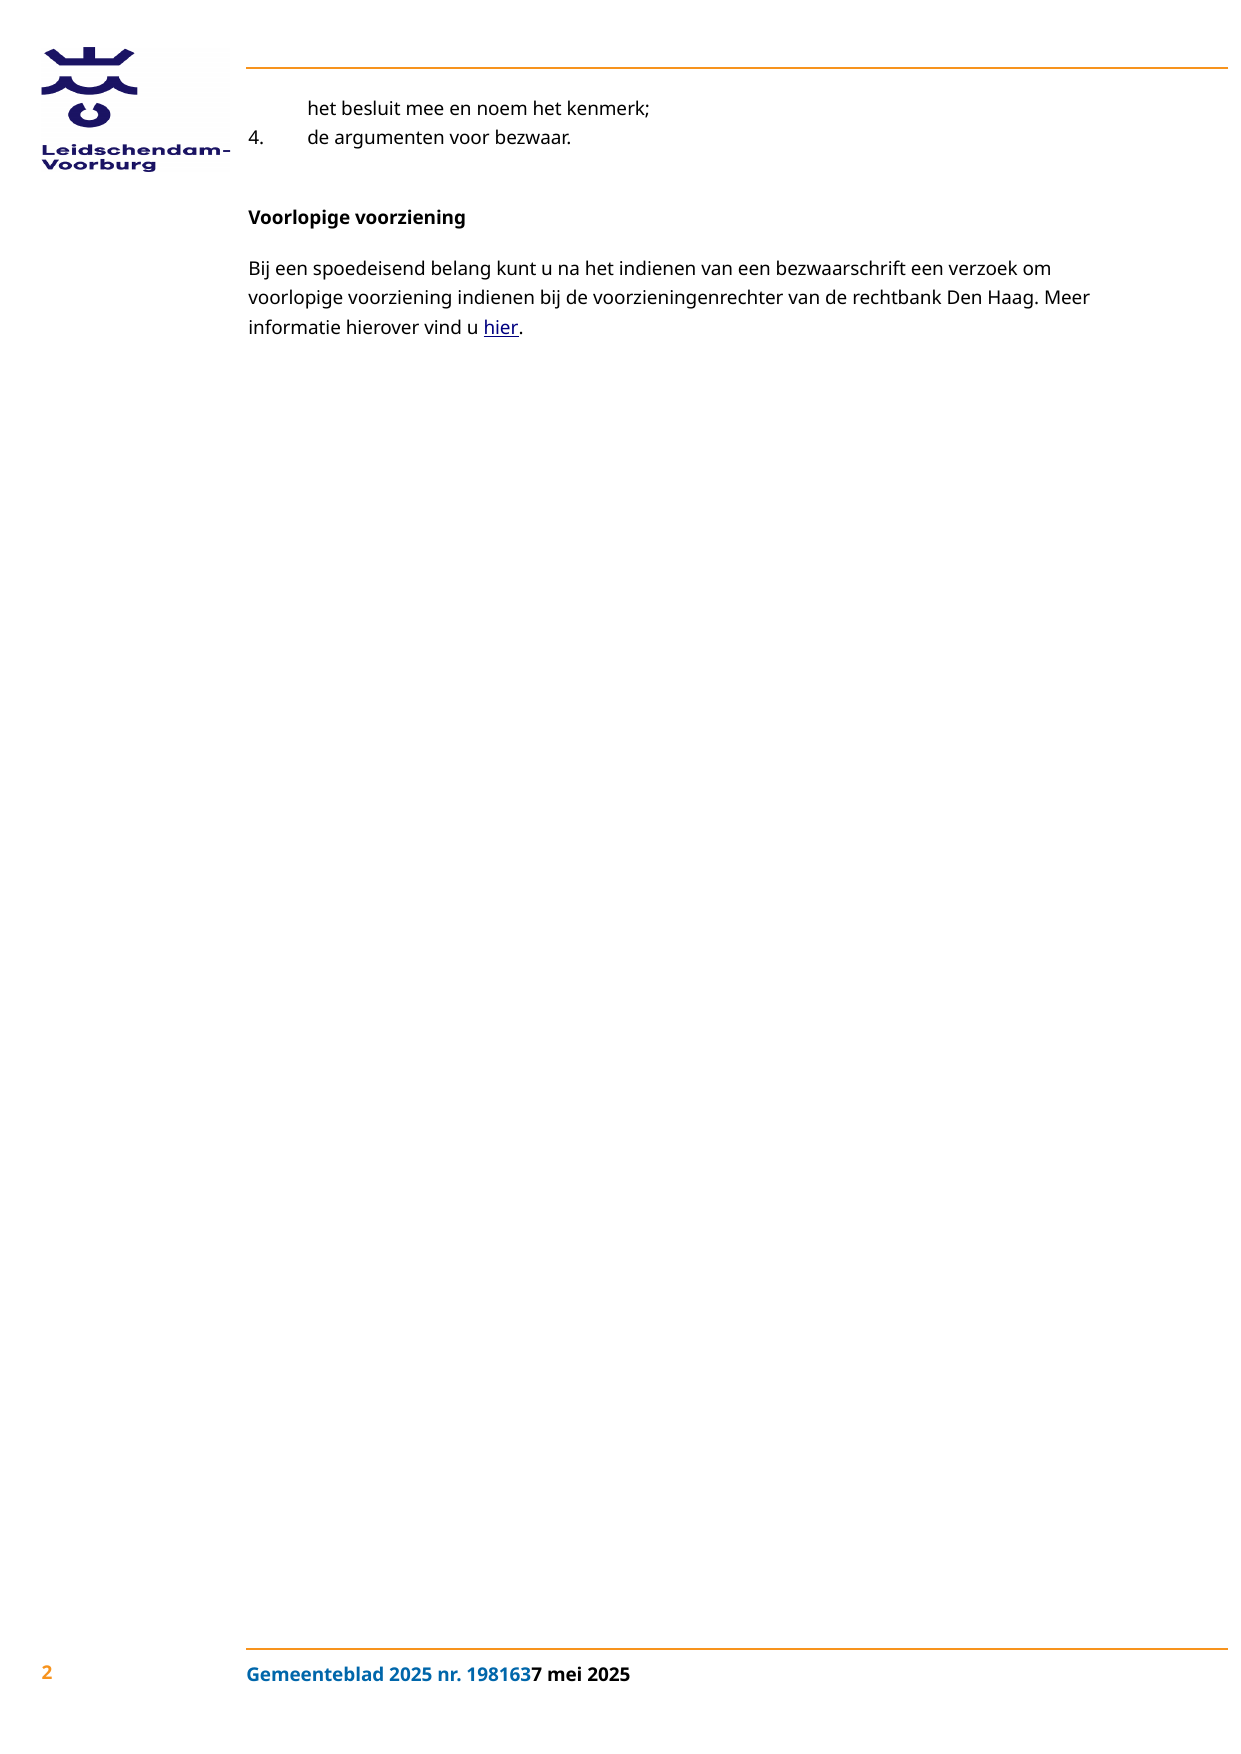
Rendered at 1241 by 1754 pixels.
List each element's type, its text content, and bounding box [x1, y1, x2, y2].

list de argumenten voor bezwaar. [248, 124, 1152, 150]
list het besluit mee en noem het kenmerk; [248, 95, 1152, 121]
text Voorlopige voorziening [248, 204, 1152, 230]
picture [41, 47, 231, 172]
text Bij een spoedeisend belang kunt u na het indienen van een bezwaarschrift een verzoek om voorlopige voorziening indienen bij de voorzieningenrechter van de rechtbank Den Haag. Meer informatie hierover vind u hier. [248, 255, 1152, 340]
